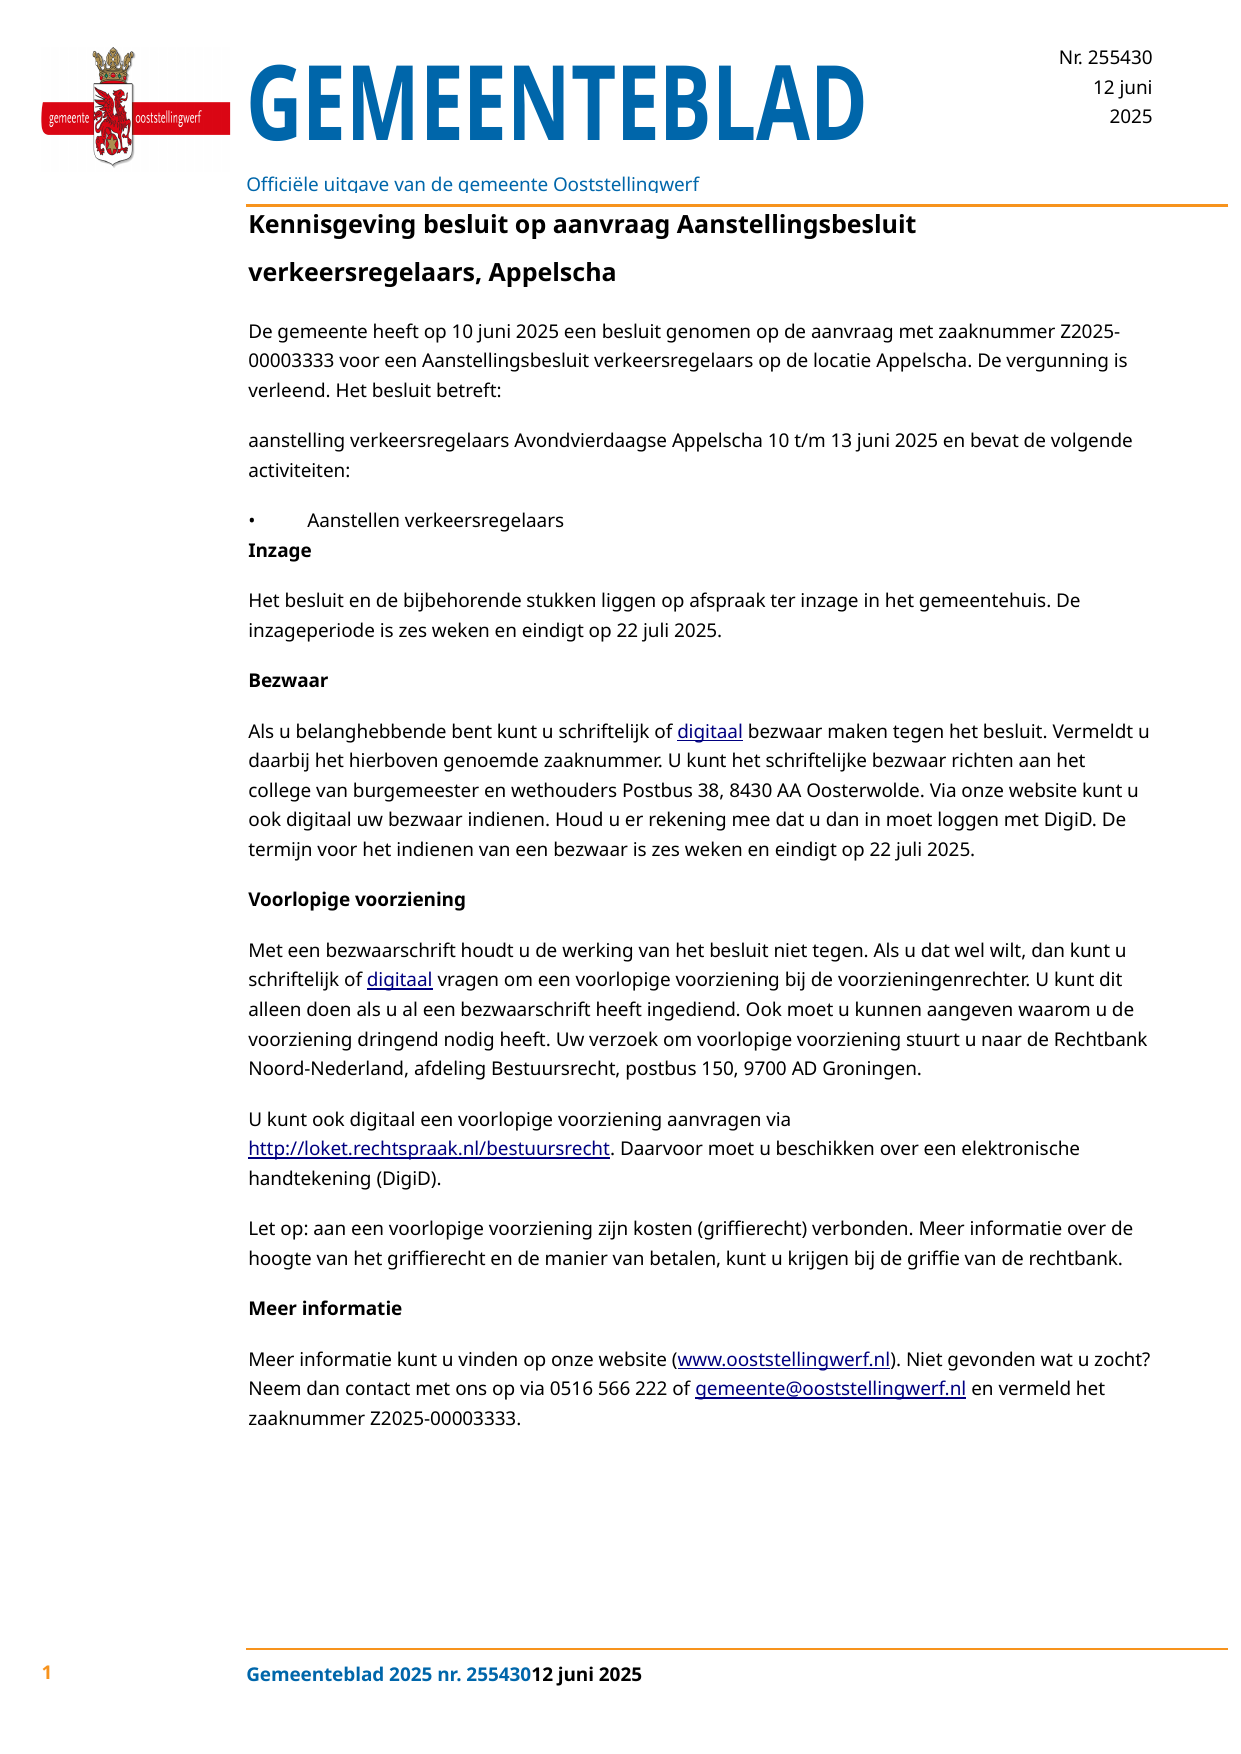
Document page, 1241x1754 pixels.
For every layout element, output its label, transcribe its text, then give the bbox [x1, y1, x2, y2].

text De gemeente heeft op 10 juni 2025 een besluit genomen op de aanvraag met zaaknummer Z2025-00003333 voor een Aanstellingsbesluit verkeersregelaars op de locatie Appelscha. De vergunning is verleend. Het besluit betreft: [248, 318, 1152, 403]
text Voorlopige voorziening [248, 887, 1152, 912]
text Let op: aan een voorlopige voorziening zijn kosten (griffierecht) verbonden. Meer informatie over de hoogte van het griffierecht en de manier van betalen, kunt u krijgen bij de griffie van de rechtbank. [248, 1215, 1152, 1271]
text aanstelling verkeersregelaars Avondvierdaagse Appelscha 10 t/m 13 juni 2025 en bevat de volgende activiteiten: [248, 427, 1152, 483]
text Kennisgeving besluit op aanvraag Aanstellingsbesluit verkeersregelaars, Appelscha [248, 207, 1152, 288]
text U kunt ook digitaal een voorlopige voorziening aanvragen via http://loket.rechtspraak.nl/bestuursrecht. Daarvoor moet u beschikken over een elektronische handtekening (DigiD). [248, 1106, 1152, 1191]
text Meer informatie [248, 1295, 1152, 1321]
text Als u belanghebbende bent kunt u schriftelijk of digitaal bezwaar maken tegen het besluit. Vermeldt u daarbij het hierboven genoemde zaaknummer. U kunt het schriftelijke bezwaar richten aan het college van burgemeester en wethouders Postbus 38, 8430 AA Oosterwolde. Via onze website kunt u ook digitaal uw bezwaar indienen. Houd u er rekening mee dat u dan in moet loggen met DigiD. De termijn voor het indienen van een bezwaar is zes weken en eindigt op 22 juli 2025. [248, 718, 1152, 862]
picture [41, 47, 231, 172]
text Meer informatie kunt u vinden op onze website (www.ooststellingwerf.nl). Niet gevonden wat u zocht? Neem dan contact met ons op via 0516 566 222 of gemeente@ooststellingwerf.nl en vermeld het zaaknummer Z2025-00003333. [248, 1346, 1152, 1431]
text Het besluit en de bijbehorende stukken liggen op afspraak ter inzage in het gemeentehuis. De inzageperiode is zes weken en eindigt op 22 juli 2025. [248, 587, 1152, 643]
text Inzage [248, 537, 1152, 563]
text Met een bezwaarschrift houdt u de werking van het besluit niet tegen. Als u dat wel wilt, dan kunt u schriftelijk of digitaal vragen om een voorlopige voorziening bij de voorzieningenrechter. U kunt dit alleen doen als u al een bezwaarschrift heeft ingediend. Ook moet u kunnen aangeven waarom u de voorziening dringend nodig heeft. Uw verzoek om voorlopige voorziening stuurt u naar de Rechtbank Noord-Nederland, afdeling Bestuursrecht, postbus 150, 9700 AD Groningen. [248, 937, 1152, 1081]
text Bezwaar [248, 667, 1152, 693]
list Aanstellen verkeersregelaars [248, 507, 1152, 533]
